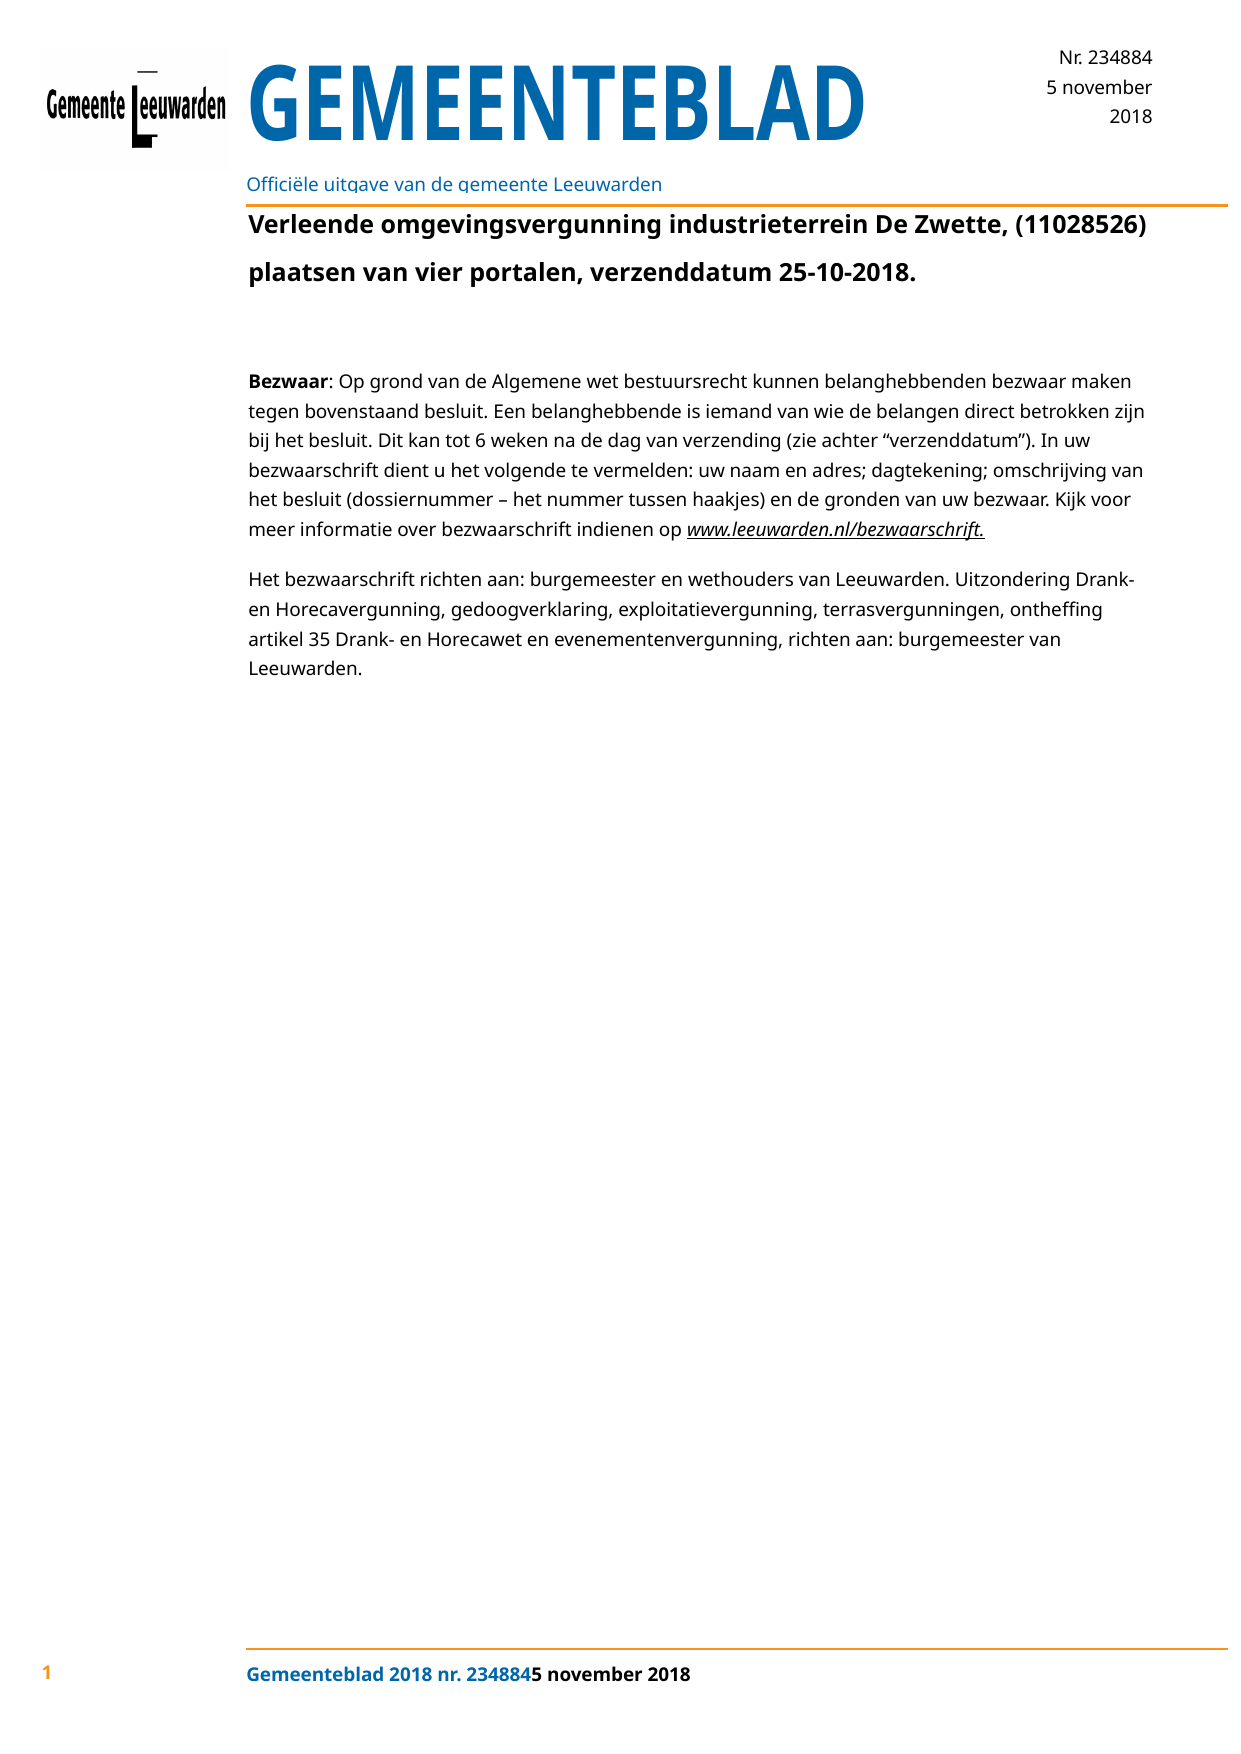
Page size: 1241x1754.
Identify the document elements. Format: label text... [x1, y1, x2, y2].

text Verleende omgevingsvergunning industrieterrein De Zwette, (11028526) plaatsen van vier portalen, verzenddatum 25-10-2018. [248, 207, 1152, 288]
picture [41, 47, 231, 172]
text Bezwaar: Op grond van de Algemene wet bestuursrecht kunnen belanghebbenden bezwaar maken tegen bovenstaand besluit. Een belanghebbende is iemand van wie de belangen direct betrokken zijn bij het besluit. Dit kan tot 6 weken na de dag van verzending (zie achter “verzenddatum”). In uw bezwaarschrift dient u het volgende te vermelden: uw naam en adres; dagtekening; omschrijving van het besluit (dossiernummer – het nummer tussen haakjes) en de gronden van uw bezwaar. Kijk voor meer informatie over bezwaarschrift indienen op www.leeuwarden.nl/bezwaarschrift. [248, 368, 1152, 542]
text Het bezwaarschrift richten aan: burgemeester en wethouders van Leeuwarden. Uitzondering Drank- en Horecavergunning, gedoogverklaring, exploitatievergunning, terrasvergunningen, ontheffing artikel 35 Drank- en Horecawet en evenementenvergunning, richten aan: burgemeester van Leeuwarden. [248, 567, 1152, 681]
